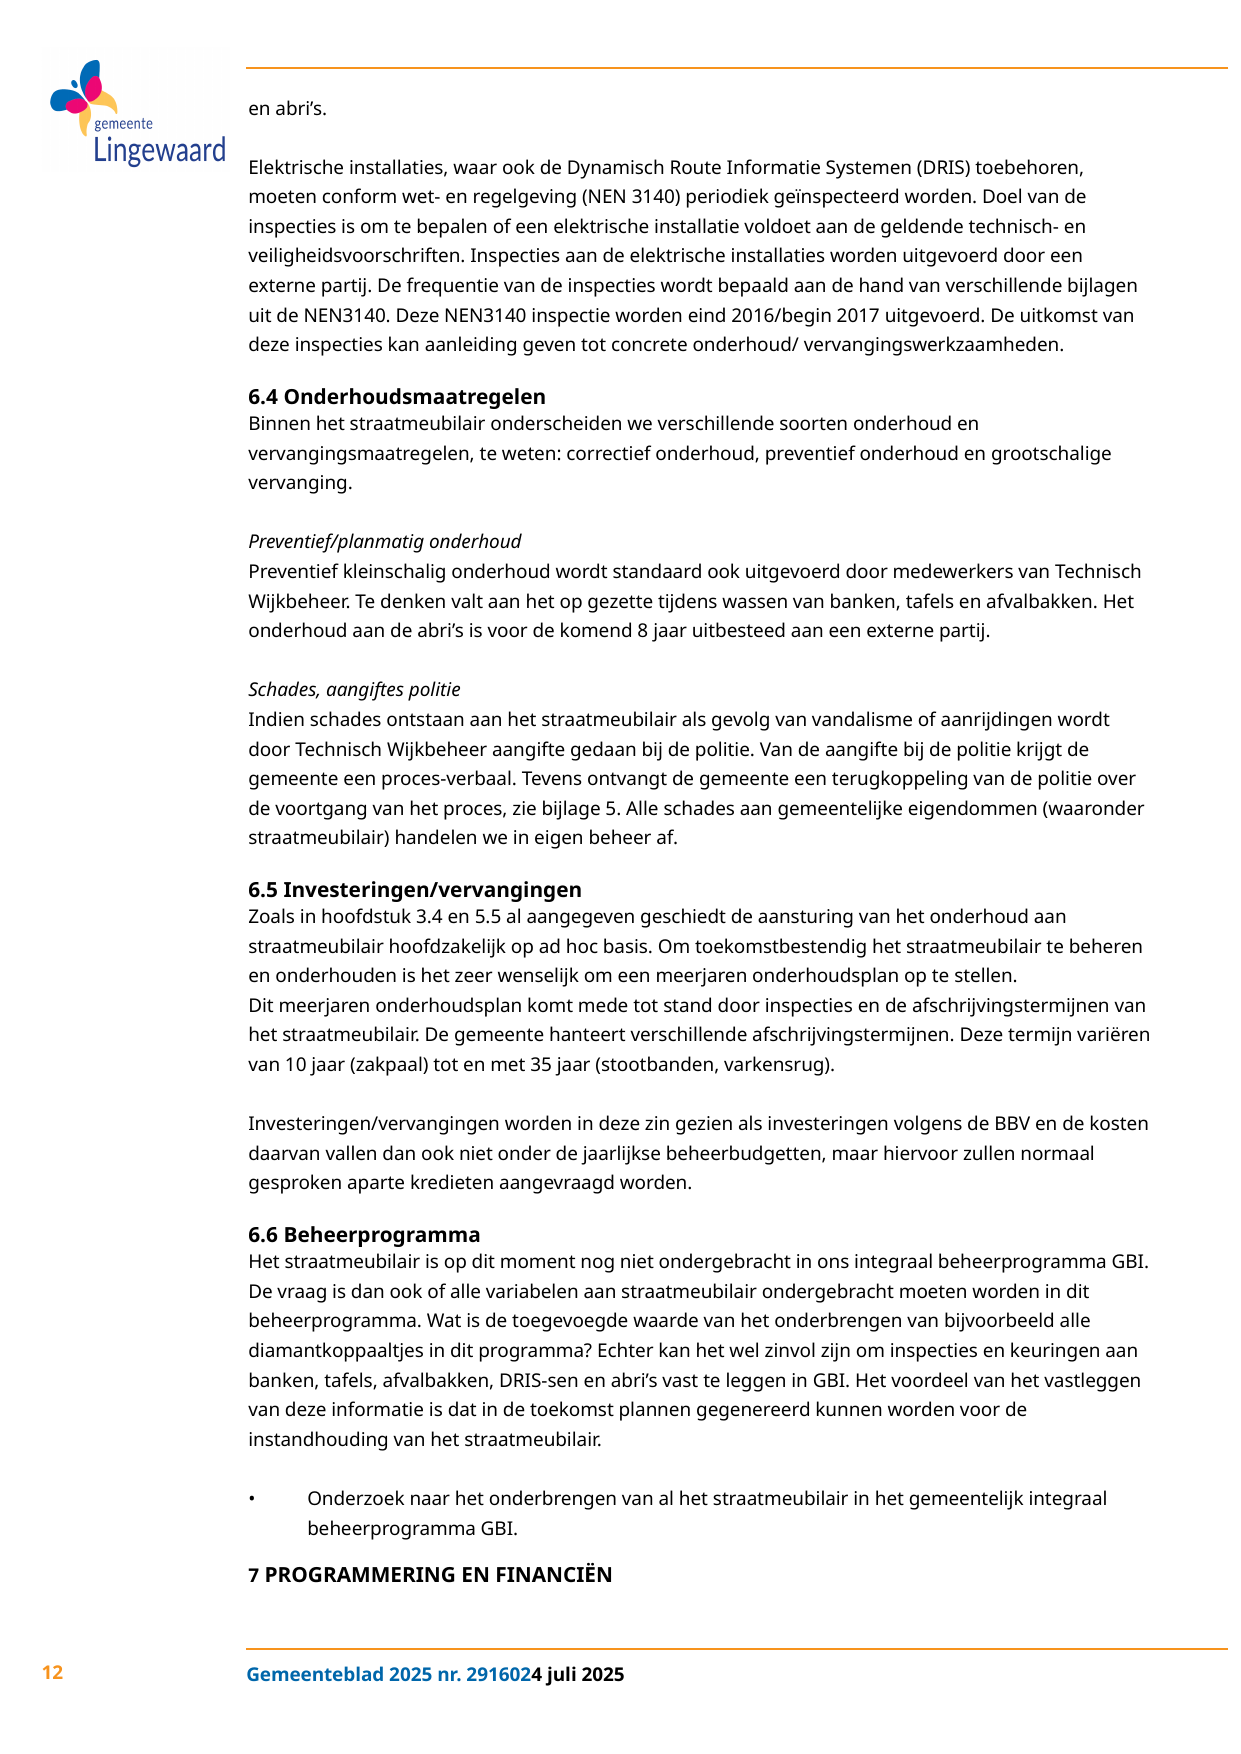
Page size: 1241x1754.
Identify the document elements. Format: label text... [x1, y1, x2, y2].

text Dit meerjaren onderhoudsplan komt mede tot stand door inspecties en de afschrijvingstermijnen van het straatmeubilair. De gemeente hanteert verschillende afschrijvingstermijnen. Deze termijn variëren van 10 jaar (zakpaal) tot en met 35 jaar (stootbanden, varkensrug). [248, 992, 1152, 1077]
text en abri’s. [248, 95, 1152, 121]
text Preventief kleinschalig onderhoud wordt standaard ook uitgevoerd door medewerkers van Technisch Wijkbeheer. Te denken valt aan het op gezette tijdens wassen van banken, tafels en afvalbakken. Het onderhoud aan de abri’s is voor de komend 8 jaar uitbesteed aan een externe partij. [248, 558, 1152, 643]
text De vraag is dan ook of alle variabelen aan straatmeubilair ondergebracht moeten worden in dit beheerprogramma. Wat is de toegevoegde waarde van het onderbrengen van bijvoorbeeld alle diamantkoppaaltjes in dit programma? Echter kan het wel zinvol zijn om inspecties en keuringen aan banken, tafels, afvalbakken, DRIS-sen en abri’s vast te leggen in GBI. Het voordeel van het vastleggen van deze informatie is dat in de toekomst plannen gegenereerd kunnen worden voor de instandhouding van het straatmeubilair. [248, 1278, 1152, 1452]
text 6.5 Investeringen/vervangingen [248, 875, 1152, 903]
text Indien schades ontstaan aan het straatmeubilair als gevolg van vandalisme of aanrijdingen wordt door Technisch Wijkbeheer aangifte gedaan bij de politie. Van de aangifte bij de politie krijgt de gemeente een proces-verbaal. Tevens ontvangt de gemeente een terugkoppeling van de politie over de voortgang van het proces, zie bijlage 5. Alle schades aan gemeentelijke eigendommen (waaronder straatmeubilair) handelen we in eigen beheer af. [248, 706, 1152, 850]
text Het straatmeubilair is op dit moment nog niet ondergebracht in ons integraal beheerprogramma GBI. [248, 1248, 1152, 1274]
text Preventief/planmatig onderhoud [248, 529, 1152, 554]
text 6.4 Onderhoudsmaatregelen [248, 382, 1152, 410]
text Investeringen/vervangingen worden in deze zin gezien als investeringen volgens de BBV en de kosten daarvan vallen dan ook niet onder de jaarlijkse beheerbudgetten, maar hiervoor zullen normaal gesproken aparte kredieten aangevraagd worden. [248, 1110, 1152, 1195]
text 7 PROGRAMMERING EN FINANCIËN [248, 1560, 1152, 1588]
text Schades, aangiftes politie [248, 677, 1152, 702]
text Binnen het straatmeubilair onderscheiden we verschillende soorten onderhoud en vervangingsmaatregelen, te weten: correctief onderhoud, preventief onderhoud en grootschalige vervanging. [248, 410, 1152, 495]
text Zoals in hoofdstuk 3.4 en 5.5 al aangegeven geschiedt de aansturing van het onderhoud aan straatmeubilair hoofdzakelijk op ad hoc basis. Om toekomstbestendig het straatmeubilair te beheren en onderhouden is het zeer wenselijk om een meerjaren onderhoudsplan op te stellen. [248, 903, 1152, 988]
table_header Onderzoek naar het onderbrengen van al het straatmeubilair in het gemeentelijk integraal beheerprogramma GBI. [248, 1485, 1152, 1541]
picture [41, 47, 231, 172]
text Elektrische installaties, waar ook de Dynamisch Route Informatie Systemen (DRIS) toebehoren, moeten conform wet- en regelgeving (NEN 3140) periodiek geïnspecteerd worden. Doel van de inspecties is om te bepalen of een elektrische installatie voldoet aan de geldende technisch- en veiligheidsvoorschriften. Inspecties aan de elektrische installaties worden uitgevoerd door een externe partij. De frequentie van de inspecties wordt bepaald aan de hand van verschillende bijlagen uit de NEN3140. Deze NEN3140 inspectie worden eind 2016/begin 2017 uitgevoerd. De uitkomst van deze inspecties kan aanleiding geven tot concrete onderhoud/ vervangingswerkzaamheden. [248, 154, 1152, 357]
text 6.6 Beheerprogramma [248, 1220, 1152, 1248]
